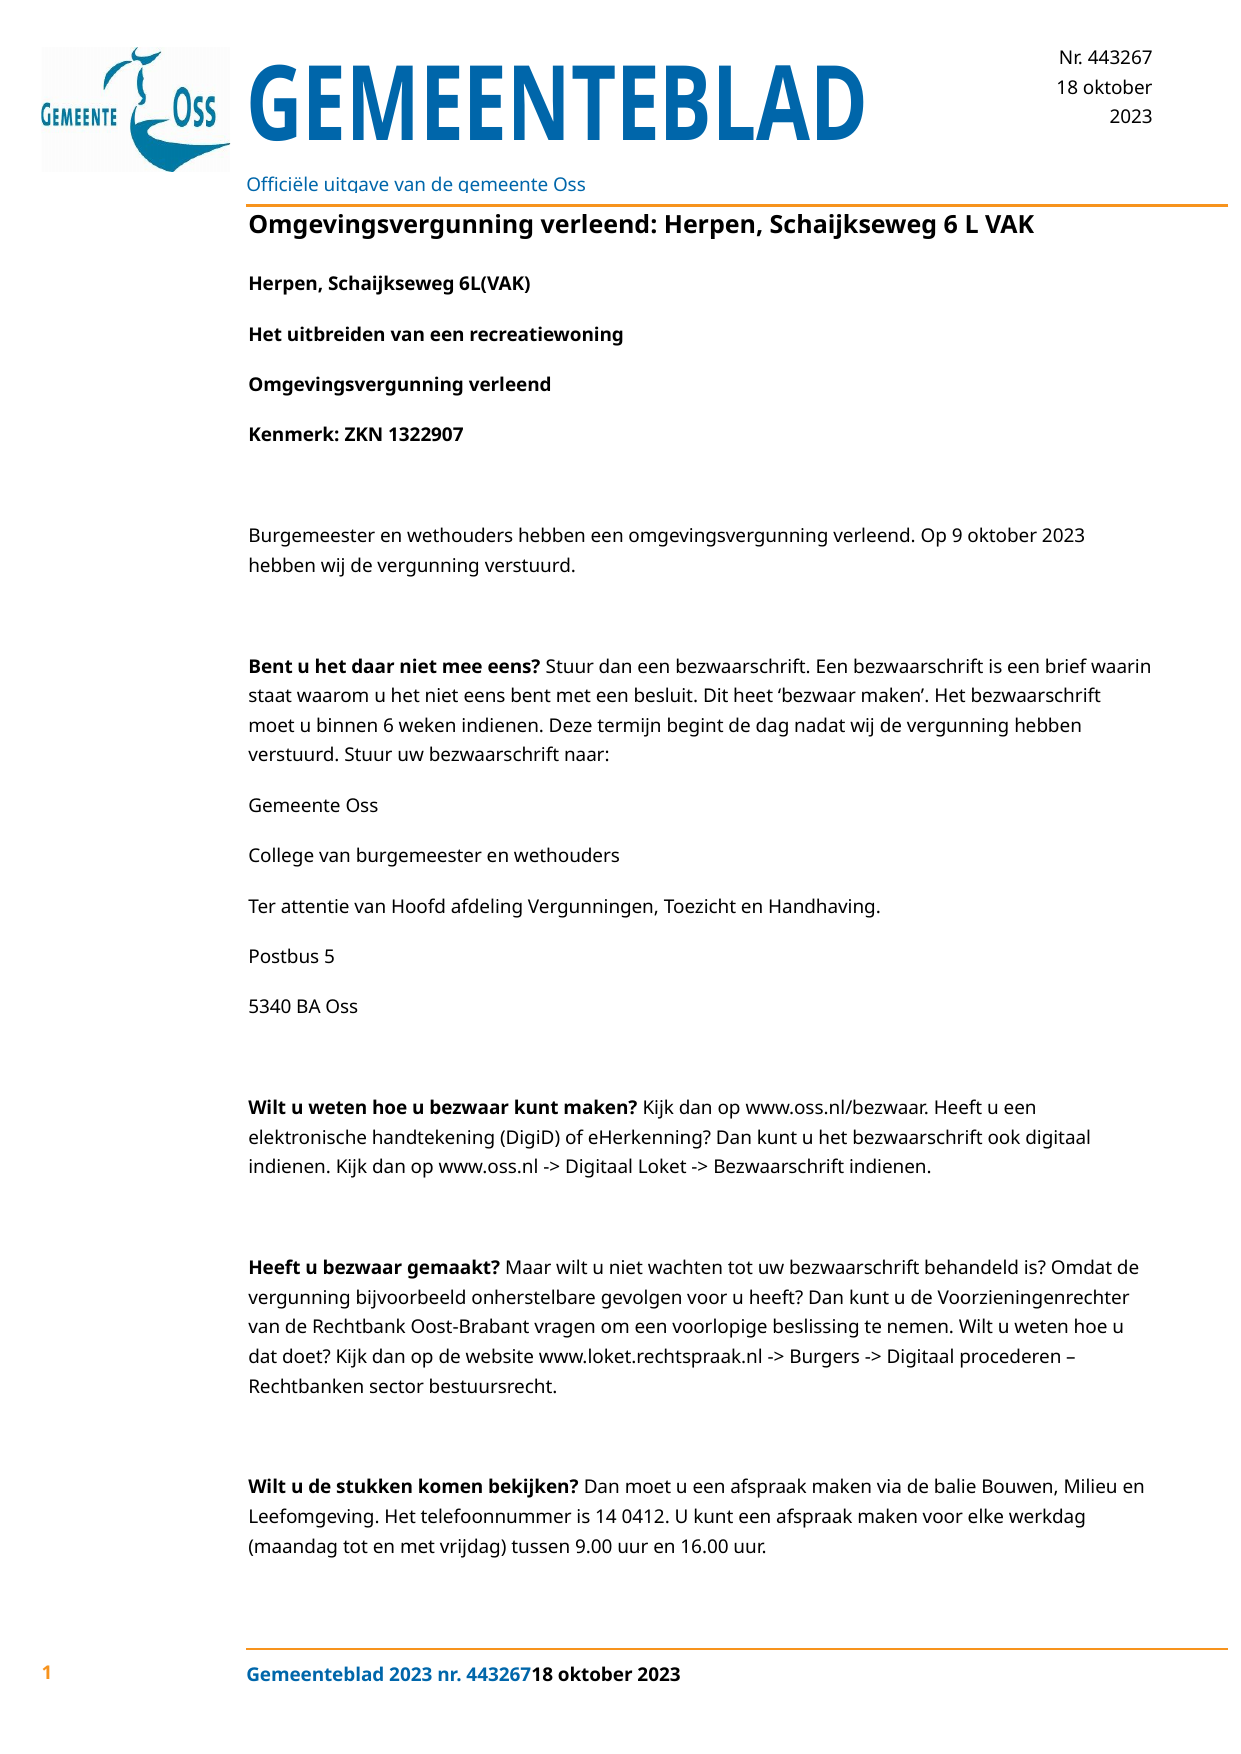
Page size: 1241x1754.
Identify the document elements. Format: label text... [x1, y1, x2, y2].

text Omgevingsvergunning verleend [248, 371, 1152, 397]
text Omgevingsvergunning verleend: Herpen, Schaijkseweg 6 L VAK [248, 207, 1152, 241]
text Kenmerk: ZKN 1322907 [248, 422, 1152, 447]
text Postbus 5 [248, 943, 1152, 969]
text Ter attentie van Hoofd afdeling Vergunningen, Toezicht en Handhaving. [248, 893, 1152, 918]
text Heeft u bezwaar gemaakt? Maar wilt u niet wachten tot uw bezwaarschrift behandeld is? Omdat de vergunning bijvoorbeeld onherstelbare gevolgen voor u heeft? Dan kunt u de Voorzieningenrechter van de Rechtbank Oost-Brabant vragen om een voorlopige beslissing te nemen. Wilt u weten hoe u dat doet? Kijk dan op de website www.loket.rechtspraak.nl -> Burgers -> Digitaal procederen – Rechtbanken sector bestuursrecht. [248, 1254, 1152, 1398]
text Bent u het daar niet mee eens? Stuur dan een bezwaarschrift. Een bezwaarschrift is een brief waarin staat waarom u het niet eens bent met een besluit. Dit heet ‘bezwaar maken’. Het bezwaarschrift moet u binnen 6 weken indienen. Deze termijn begint de dag nadat wij de vergunning hebben verstuurd. Stuur uw bezwaarschrift naar: [248, 653, 1152, 767]
text Herpen, Schaijkseweg 6L(VAK) [248, 270, 1152, 296]
text Wilt u weten hoe u bezwaar kunt maken? Kijk dan op www.oss.nl/bezwaar. Heeft u een elektronische handtekening (DigiD) of eHerkenning? Dan kunt u het bezwaarschrift ook digitaal indienen. Kijk dan op www.oss.nl -> Digitaal Loket -> Bezwaarschrift indienen. [248, 1094, 1152, 1179]
text 5340 BA Oss [248, 994, 1152, 1019]
text Het uitbreiden van een recreatiewoning [248, 321, 1152, 346]
picture [41, 47, 231, 172]
text Gemeente Oss [248, 792, 1152, 818]
text Wilt u de stukken komen bekijken? Dan moet u een afspraak maken via de balie Bouwen, Milieu en Leefomgeving. Het telefoonnummer is 14 0412. U kunt een afspraak maken voor elke werkdag (maandag tot en met vrijdag) tussen 9.00 uur en 16.00 uur. [248, 1474, 1152, 1558]
text College van burgemeester en wethouders [248, 842, 1152, 868]
text Burgemeester en wethouders hebben een omgevingsvergunning verleend. Op 9 oktober 2023 hebben wij de vergunning verstuurd. [248, 522, 1152, 578]
